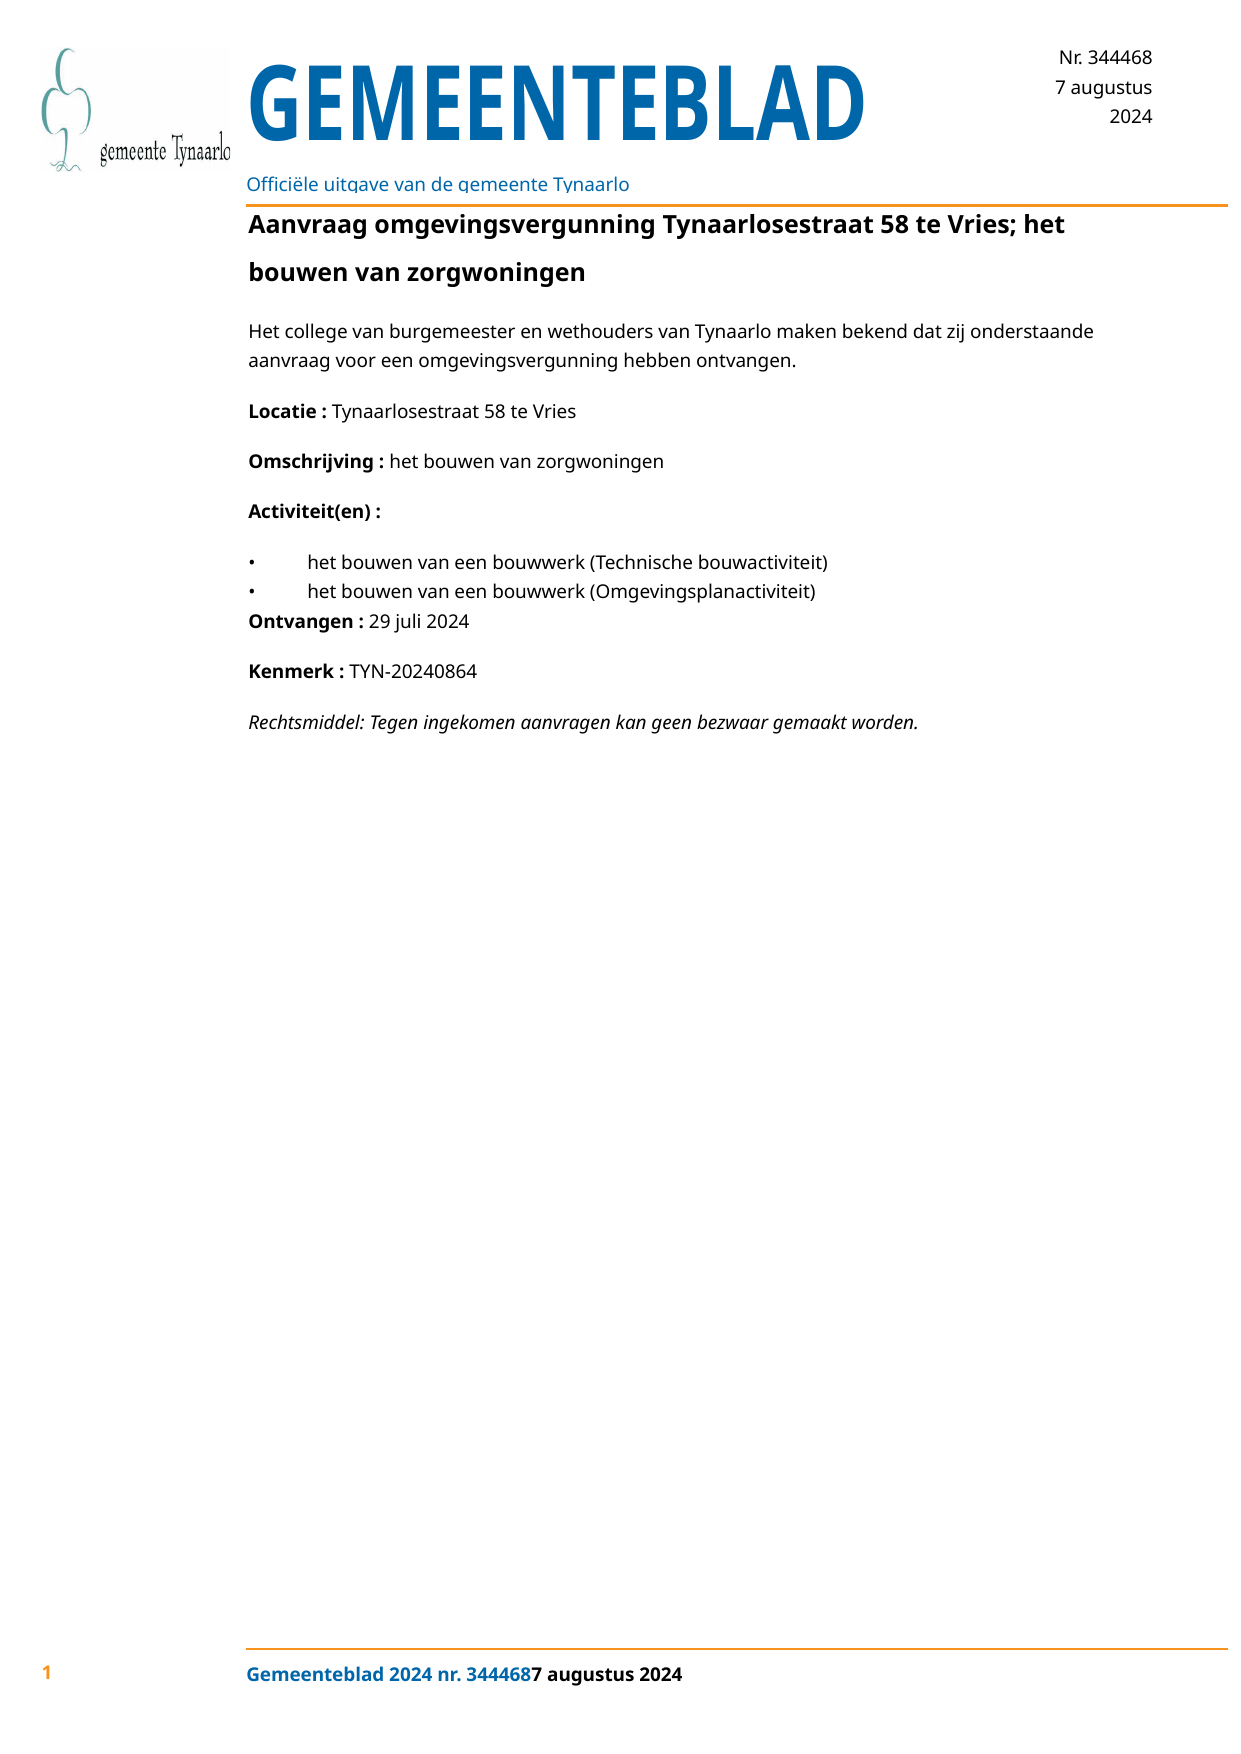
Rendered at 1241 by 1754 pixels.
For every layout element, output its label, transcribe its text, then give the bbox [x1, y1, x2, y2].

picture [41, 47, 231, 172]
text Omschrijving : het bouwen van zorgwoningen [248, 448, 1152, 474]
text Kenmerk : TYN-20240864 [248, 659, 1152, 684]
text Activiteit(en) : [248, 499, 1152, 524]
text Locatie : Tynaarlosestraat 58 te Vries [248, 398, 1152, 424]
text Ontvangen : 29 juli 2024 [248, 608, 1152, 634]
text Aanvraag omgevingsvergunning Tynaarlosestraat 58 te Vries; het bouwen van zorgwoningen [248, 207, 1152, 288]
list het bouwen van een bouwwerk (Technische bouwactiviteit) [248, 549, 1152, 575]
text Rechtsmiddel: Tegen ingekomen aanvragen kan geen bezwaar gemaakt worden. [248, 709, 1152, 735]
text Het college van burgemeester en wethouders van Tynaarlo maken bekend dat zij onderstaande aanvraag voor een omgevingsvergunning hebben ontvangen. [248, 318, 1152, 373]
list het bouwen van een bouwwerk (Omgevingsplanactiviteit) [248, 579, 1152, 604]
